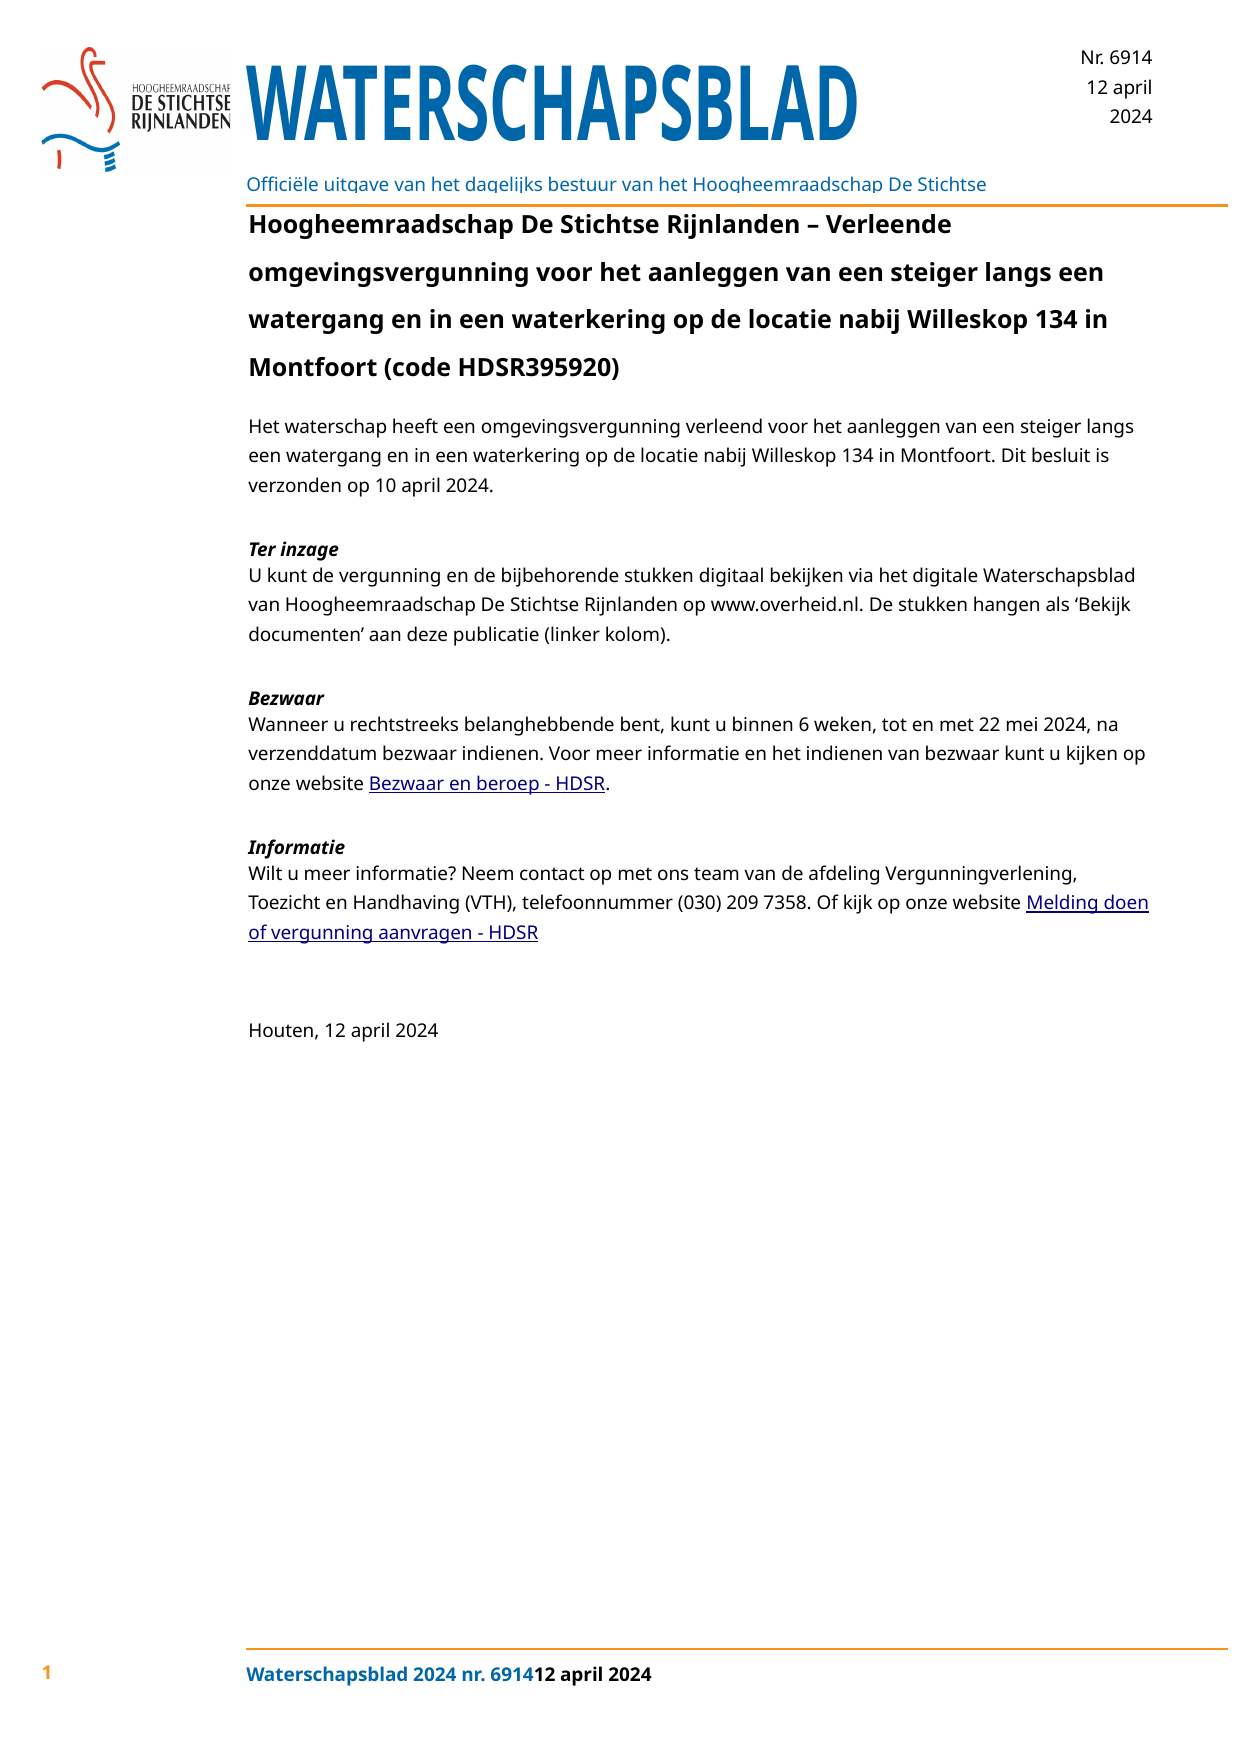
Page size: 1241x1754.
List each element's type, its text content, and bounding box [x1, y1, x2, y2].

text Het waterschap heeft een omgevingsvergunning verleend voor het aanleggen van een steiger langs een watergang en in een waterkering op de locatie nabij Willeskop 134 in Montfoort. Dit besluit is verzonden op 10 april 2024. [248, 413, 1152, 498]
picture [41, 47, 231, 172]
text Houten, 12 april 2024 [248, 1017, 1152, 1043]
text Bezwaar [248, 685, 1152, 711]
text Ter inzage [248, 536, 1152, 562]
text Informatie [248, 834, 1152, 860]
text Hoogheemraadschap De Stichtse Rijnlanden – Verleende omgevingsvergunning voor het aanleggen van een steiger langs een watergang en in een waterkering op de locatie nabij Willeskop 134 in Montfoort (code HDSR395920) [248, 207, 1152, 384]
text Wilt u meer informatie? Neem contact op met ons team van de afdeling Vergunningverlening, Toezicht en Handhaving (VTH), telefoonnummer (030) 209 7358. Of kijk op onze website Melding doen of vergunning aanvragen - HDSR [248, 860, 1152, 944]
text U kunt de vergunning en de bijbehorende stukken digitaal bekijken via het digitale Waterschapsblad van Hoogheemraadschap De Stichtse Rijnlanden op www.overheid.nl. De stukken hangen als ‘Bekijk documenten’ aan deze publicatie (linker kolom). [248, 562, 1152, 647]
text Wanneer u rechtstreeks belanghebbende bent, kunt u binnen 6 weken, tot en met 22 mei 2024, na verzenddatum bezwaar indienen. Voor meer informatie en het indienen van bezwaar kunt u kijken op onze website Bezwaar en beroep - HDSR. [248, 711, 1152, 796]
